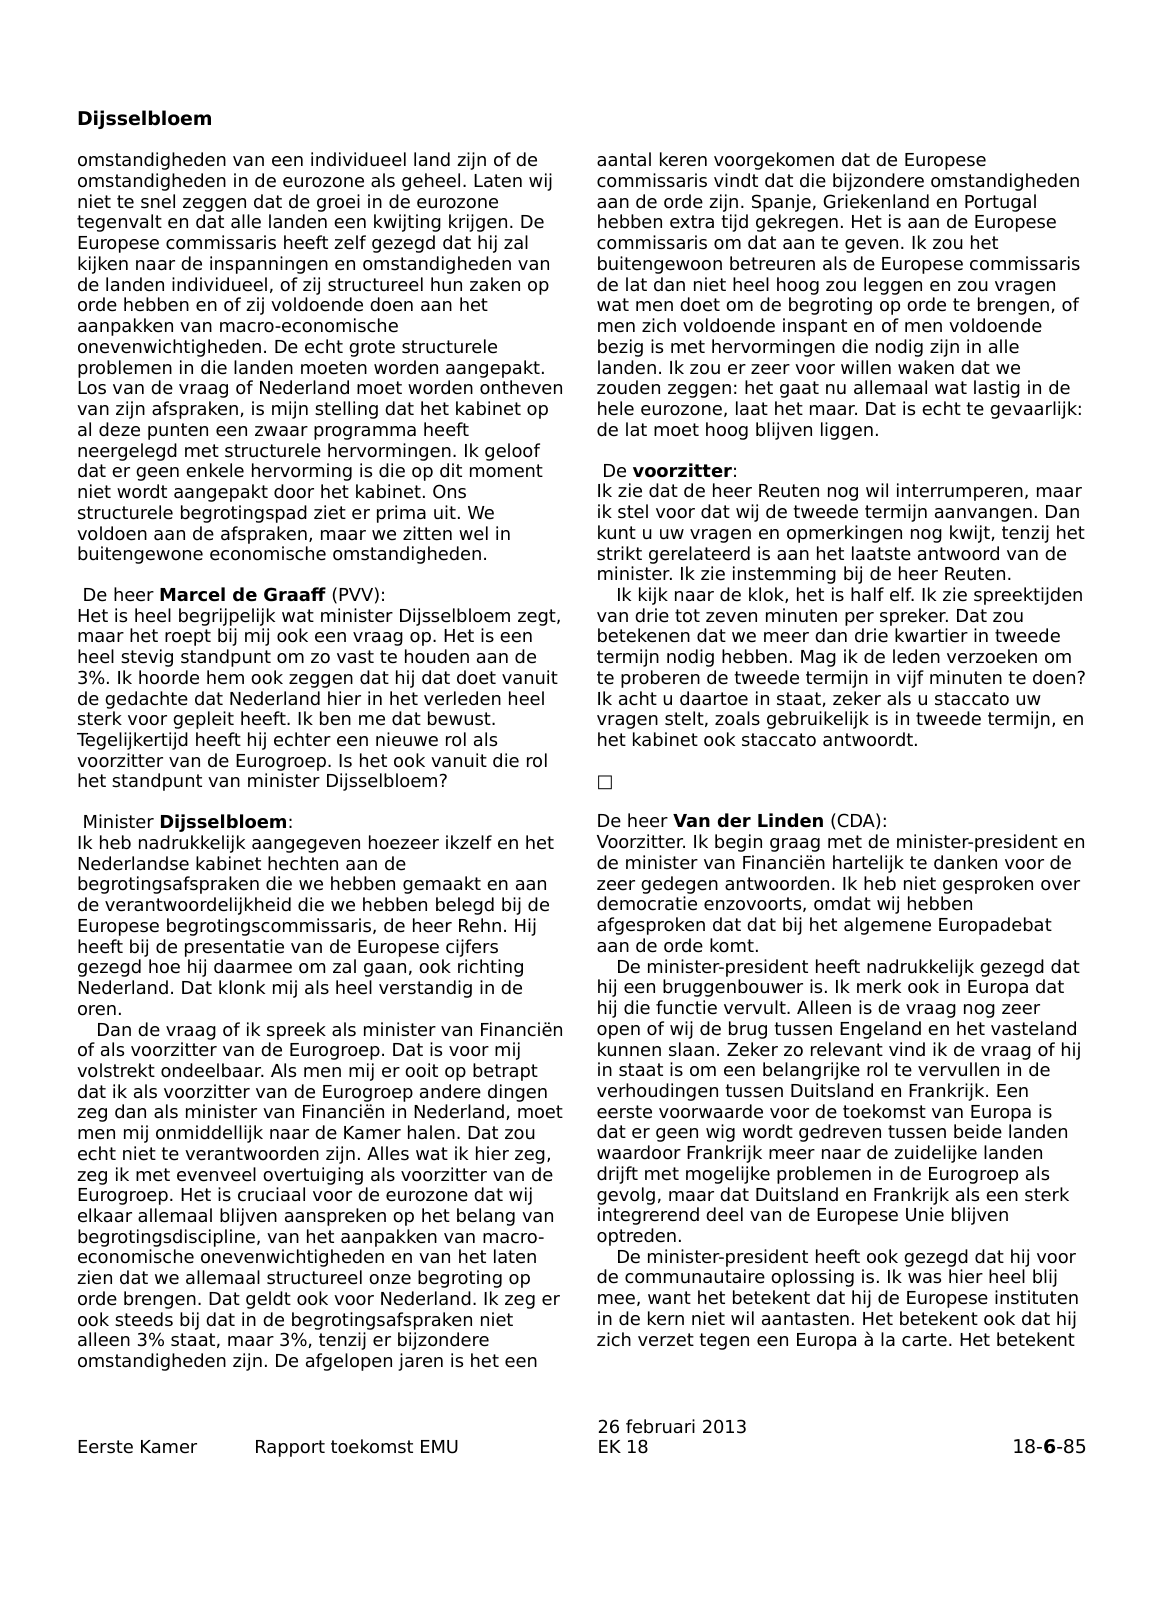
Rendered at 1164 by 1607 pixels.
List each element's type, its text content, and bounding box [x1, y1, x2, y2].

text De minister-president heeft nadrukkelijk gezegd dat hij een bruggenbouwer is. Ik merk ook in Europa dat hij die functie vervult. Alleen is de vraag nog zeer open of wij de brug tussen Engeland en het vasteland kunnen slaan. Zeker zo relevant vind ik de vraag of hij in staat is om een belangrijke rol te vervullen in de verhoudingen tussen Duitsland en Frankrijk. Een eerste voorwaarde voor de toekomst van Europa is dat er geen wig wordt gedreven tussen beide landen waardoor Frankrijk meer naar de zuidelijke landen drijft met mogelijke problemen in de Eurogroep als gevolg, maar dat Duitsland en Frankrijk als een sterk integrerend deel van de Europese Unie blijven optreden. [596, 956, 1087, 1247]
text omstandigheden van een individueel land zijn of de omstandigheden in de eurozone als geheel. Laten wij niet te snel zeggen dat de groei in de eurozone tegenvalt en dat alle landen een kwijting krijgen. De Europese commissaris heeft zelf gezegd dat hij zal kijken naar de inspanningen en omstandigheden van de landen individueel, of zij structureel hun zaken op orde hebben en of zij voldoende doen aan het aanpakken van macro-economische onevenwichtigheden. De echt grote structurele problemen in die landen moeten worden aangepakt. Los van de vraag of Nederland moet worden ontheven van zijn afspraken, is mijn stelling dat het kabinet op al deze punten een zwaar programma heeft neergelegd met structurele hervormingen. Ik geloof dat er geen enkele hervorming is die op dit moment niet wordt aangepakt door het kabinet. Ons structurele begrotingspad ziet er prima uit. We voldoen aan de afspraken, maar we zitten wel in buitengewone economische omstandigheden. [77, 150, 567, 565]
text aantal keren voorgekomen dat de Europese commissaris vindt dat die bijzondere omstandigheden aan de orde zijn. Spanje, Griekenland en Portugal hebben extra tijd gekregen. Het is aan de Europese commissaris om dat aan te geven. Ik zou het buitengewoon betreuren als de Europese commissaris de lat dan niet heel hoog zou leggen en zou vragen wat men doet om de begroting op orde te brengen, of men zich voldoende inspant en of men voldoende bezig is met hervormingen die nodig zijn in alle landen. Ik zou er zeer voor willen waken dat we zouden zeggen: het gaat nu allemaal wat lastig in de hele eurozone, laat het maar. Dat is echt te gevaarlijk: de lat moet hoog blijven liggen. [596, 150, 1087, 440]
text De heer Van der Linden (CDA): [596, 811, 1087, 832]
text Minister Dijsselbloem: [77, 812, 567, 833]
text Ik kijk naar de klok, het is half elf. Ik zie spreektijden van drie tot zeven minuten per spreker. Dat zou betekenen dat we meer dan drie kwartier in tweede termijn nodig hebben. Mag ik de leden verzoeken om te proberen de tweede termijn in vijf minuten te doen? Ik acht u daartoe in staat, zeker als u staccato uw vragen stelt, zoals gebruikelijk is in tweede termijn, en het kabinet ook staccato antwoordt. [596, 585, 1087, 751]
text Het is heel begrijpelijk wat minister Dijsselbloem zegt, maar het roept bij mij ook een vraag op. Het is een heel stevig standpunt om zo vast te houden aan de 3%. Ik hoorde hem ook zeggen dat hij dat doet vanuit de gedachte dat Nederland hier in het verleden heel sterk voor gepleit heeft. Ik ben me dat bewust. Tegelijkertijd heeft hij echter een nieuwe rol als voorzitter van de Eurogroep. Is het ook vanuit die rol het standpunt van minister Dijsselbloem? [77, 606, 567, 792]
text Ik heb nadrukkelijk aangegeven hoezeer ikzelf en het Nederlandse kabinet hechten aan de begrotingsafspraken die we hebben gemaakt en aan de verantwoordelijkheid die we hebben belegd bij de Europese begrotingscommissaris, de heer Rehn. Hij heeft bij de presentatie van de Europese cijfers gezegd hoe hij daarmee om zal gaan, ook richting Nederland. Dat klonk mij als heel verstandig in de oren. [77, 833, 567, 1019]
text Voorzitter. Ik begin graag met de minister-president en de minister van Financiën hartelijk te danken voor de zeer gedegen antwoorden. Ik heb niet gesproken over democratie enzovoorts, omdat wij hebben afgesproken dat dat bij het algemene Europadebat aan de orde komt. [596, 832, 1087, 956]
text □ [596, 771, 1087, 791]
text De heer Marcel de Graaff (PVV): [77, 585, 567, 606]
text De voorzitter: [596, 460, 1087, 481]
text De minister-president heeft ook gezegd dat hij voor de communautaire oplossing is. Ik was hier heel blij mee, want het betekent dat hij de Europese instituten in de kern niet wil aantasten. Het betekent ook dat hij zich verzet tegen een Europa à la carte. Het betekent [596, 1247, 1087, 1350]
text Dan de vraag of ik spreek als minister van Financiën of als voorzitter van de Eurogroep. Dat is voor mij volstrekt ondeelbaar. Als men mij er ooit op betrapt dat ik als voorzitter van de Eurogroep andere dingen zeg dan als minister van Financiën in Nederland, moet men mij onmiddellijk naar de Kamer halen. Dat zou echt niet te verantwoorden zijn. Alles wat ik hier zeg, zeg ik met evenveel overtuiging als voorzitter van de Eurogroep. Het is cruciaal voor de eurozone dat wij elkaar allemaal blijven aanspreken op het belang van begrotingsdiscipline, van het aanpakken van macro-economische onevenwichtigheden en van het laten zien dat we allemaal structureel onze begroting op orde brengen. Dat geldt ook voor Nederland. Ik zeg er ook steeds bij dat in de begrotingsafspraken niet alleen 3% staat, maar 3%, tenzij er bijzondere omstandigheden zijn. De afgelopen jaren is het een [77, 1019, 567, 1372]
text Ik zie dat de heer Reuten nog wil interrumperen, maar ik stel voor dat wij de tweede termijn aanvangen. Dan kunt u uw vragen en opmerkingen nog kwijt, tenzij het strikt gerelateerd is aan het laatste antwoord van de minister. Ik zie instemming bij de heer Reuten. [596, 481, 1087, 585]
